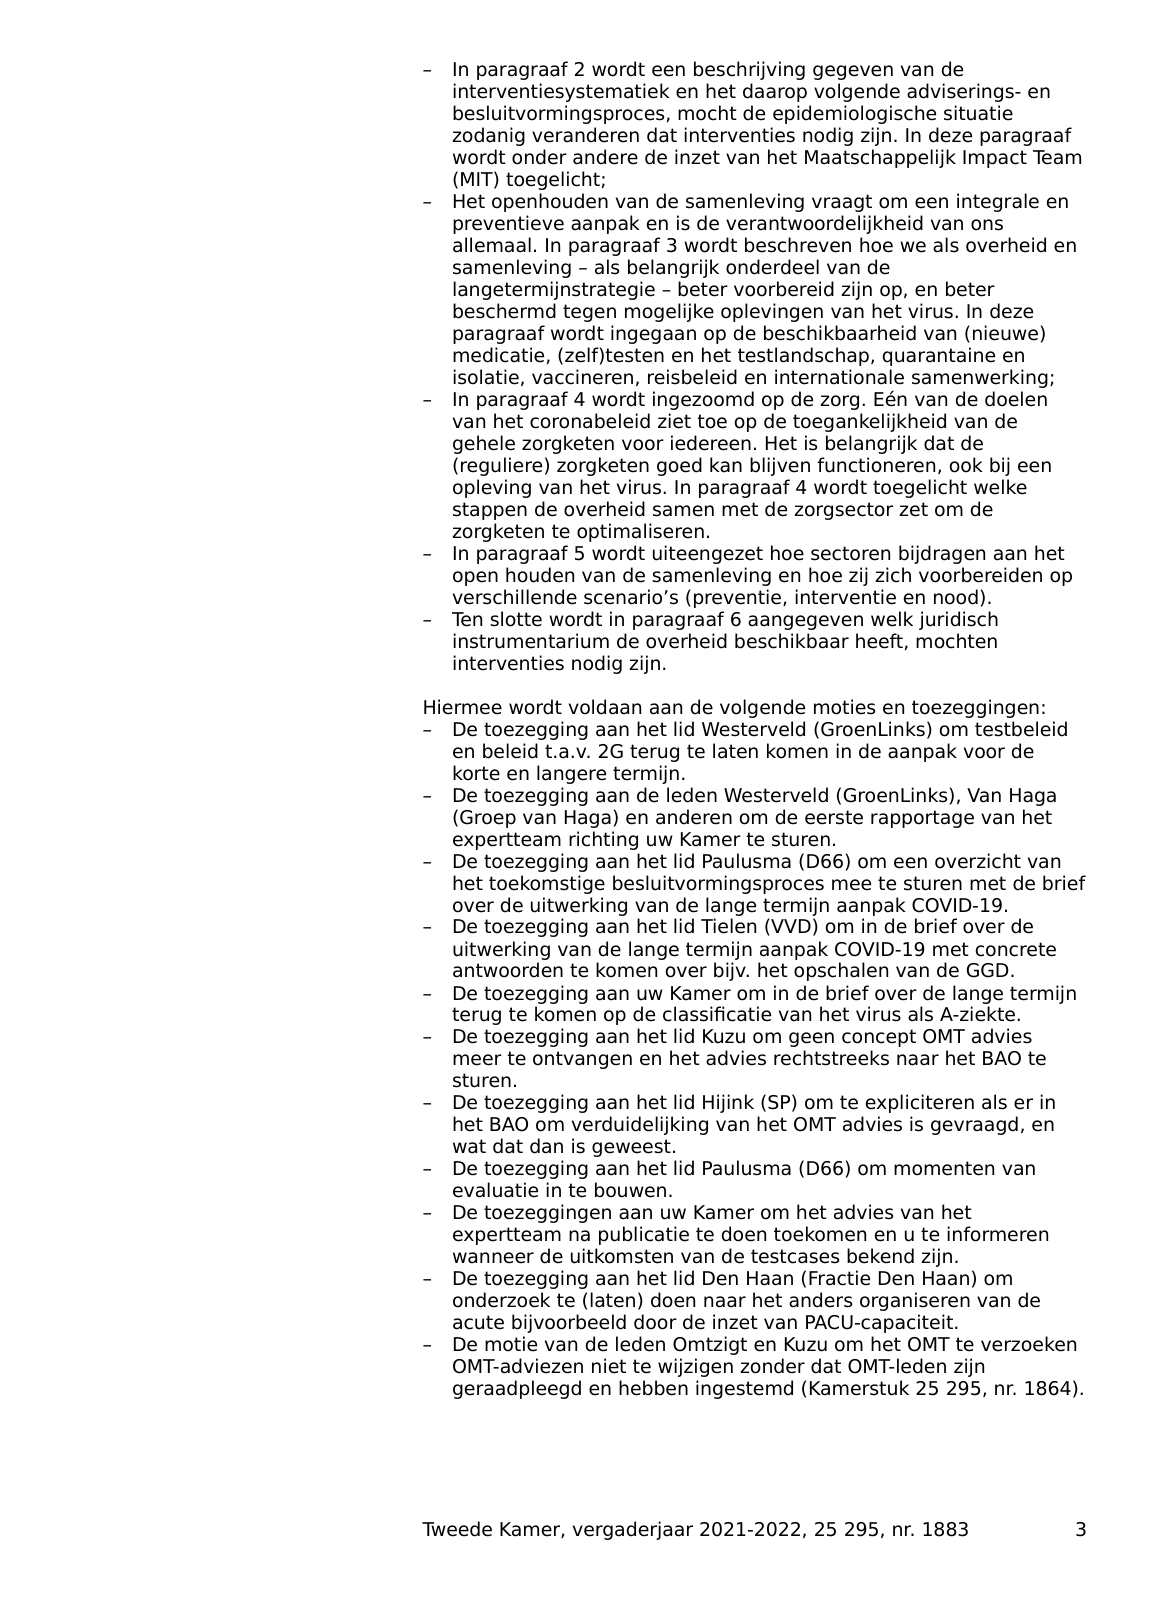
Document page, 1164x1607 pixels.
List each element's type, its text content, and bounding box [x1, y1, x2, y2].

text – Het openhouden van de samenleving vraagt om een integrale en preventieve aanpak en is de verantwoordelijkheid van ons allemaal. In paragraaf 3 wordt beschreven hoe we als overheid en samenleving – als belangrijk onderdeel van de langetermijnstrategie – beter voorbereid zijn op, en beter beschermd tegen mogelijke oplevingen van het virus. In deze paragraaf wordt ingegaan op de beschikbaarheid van (nieuwe) medicatie, (zelf)testen en het testlandschap, quarantaine en isolatie, vaccineren, reisbeleid en internationale samenwerking; [422, 191, 1087, 389]
text – De toezegging aan het lid Westerveld (GroenLinks) om testbeleid en beleid t.a.v. 2G terug te laten komen in de aanpak voor de korte en langere termijn. [422, 719, 1087, 784]
text – De toezegging aan het lid Paulusma (D66) om een overzicht van het toekomstige besluitvormingsproces mee te sturen met de brief over de uitwerking van de lange termijn aanpak COVID-19. [422, 851, 1087, 916]
text – De toezegging aan het lid Kuzu om geen concept OMT advies meer te ontvangen en het advies rechtstreeks naar het BAO te sturen. [422, 1026, 1087, 1092]
text – In paragraaf 5 wordt uiteengezet hoe sectoren bijdragen aan het open houden van de samenleving en hoe zij zich voorbereiden op verschillende scenario’s (preventie, interventie en nood). [422, 543, 1087, 608]
text – De toezegging aan het lid Paulusma (D66) om momenten van evaluatie in te bouwen. [422, 1158, 1087, 1202]
text – In paragraaf 4 wordt ingezoomd op de zorg. Eén van de doelen van het coronabeleid ziet toe op de toegankelijkheid van de gehele zorgketen voor iedereen. Het is belangrijk dat de (reguliere) zorgketen goed kan blijven functioneren, ook bij een opleving van het virus. In paragraaf 4 wordt toegelicht welke stappen de overheid samen met de zorgsector zet om de zorgketen te optimaliseren. [422, 389, 1087, 543]
text – In paragraaf 2 wordt een beschrijving gegeven van de interventiesystematiek en het daarop volgende adviserings- en besluitvormingsproces, mocht de epidemiologische situatie zodanig veranderen dat interventies nodig zijn. In deze paragraaf wordt onder andere de inzet van het Maatschappelijk Impact Team (MIT) toegelicht; [422, 59, 1087, 191]
text – De toezegging aan het lid Hijink (SP) om te expliciteren als er in het BAO om verduidelijking van het OMT advies is gevraagd, en wat dat dan is geweest. [422, 1092, 1087, 1158]
text – De toezeggingen aan uw Kamer om het advies van het expertteam na publicatie te doen toekomen en u te informeren wanneer de uitkomsten van de testcases bekend zijn. [422, 1202, 1087, 1268]
text – De toezegging aan het lid Den Haan (Fractie Den Haan) om onderzoek te (laten) doen naar het anders organiseren van de acute bijvoorbeeld door de inzet van PACU-capaciteit. [422, 1268, 1087, 1334]
text – De toezegging aan het lid Tielen (VVD) om in de brief over de uitwerking van de lange termijn aanpak COVID-19 met concrete antwoorden te komen over bijv. het opschalen van de GGD. [422, 916, 1087, 982]
text – De motie van de leden Omtzigt en Kuzu om het OMT te verzoeken OMT-adviezen niet te wijzigen zonder dat OMT-leden zijn geraadpleegd en hebben ingestemd (Kamerstuk 25 295, nr. 1864). [422, 1334, 1087, 1400]
text Hiermee wordt voldaan aan de volgende moties en toezeggingen: [422, 697, 1087, 719]
text – Ten slotte wordt in paragraaf 6 aangegeven welk juridisch instrumentarium de overheid beschikbaar heeft, mochten interventies nodig zijn. [422, 608, 1087, 674]
text – De toezegging aan de leden Westerveld (GroenLinks), Van Haga (Groep van Haga) en anderen om de eerste rapportage van het expertteam richting uw Kamer te sturen. [422, 784, 1087, 851]
text – De toezegging aan uw Kamer om in de brief over de lange termijn terug te komen op de classificatie van het virus als A-ziekte. [422, 982, 1087, 1026]
